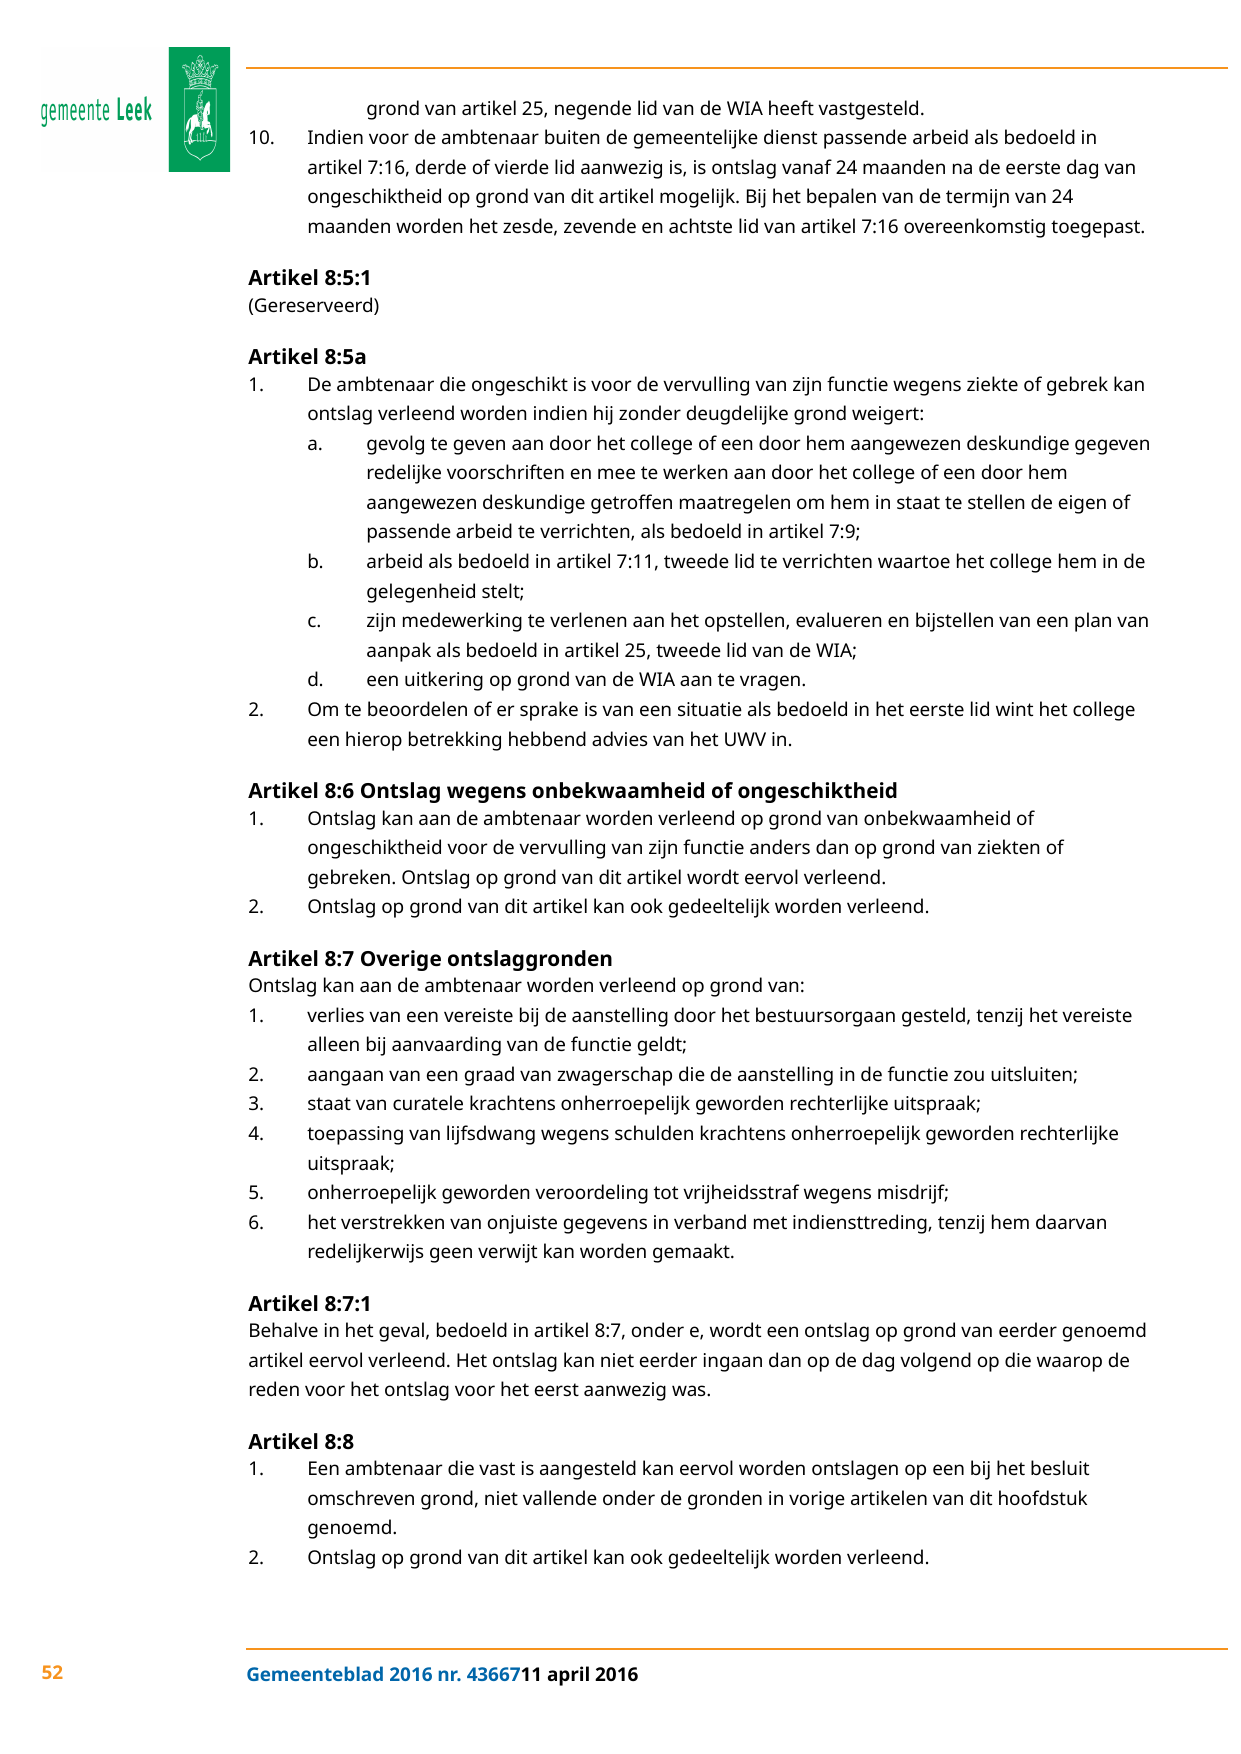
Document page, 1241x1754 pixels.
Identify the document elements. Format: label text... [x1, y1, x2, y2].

list De ambtenaar die ongeschikt is voor de vervulling van zijn functie wegens ziekte of gebrek kan ontslag verleend worden indien hij zonder deugdelijke grond weigert: [248, 371, 1152, 426]
list Ontslag op grond van dit artikel kan ook gedeeltelijk worden verleend. [248, 1544, 1152, 1570]
list Indien voor de ambtenaar buiten de gemeentelijke dienst passende arbeid als bedoeld in artikel 7:16, derde of vierde lid aanwezig is, is ontslag vanaf 24 maanden na de eerste dag van ongeschiktheid op grond van dit artikel mogelijk. Bij het bepalen van de termijn van 24 maanden worden het zesde, zevende en achtste lid van artikel 7:16 overeenkomstig toegepast. [248, 124, 1152, 239]
list Ontslag kan aan de ambtenaar worden verleend op grond van onbekwaamheid of ongeschiktheid voor de vervulling van zijn functie anders dan op grond van ziekten of gebreken. Ontslag op grond van dit artikel wordt eervol verleend. [248, 805, 1152, 889]
list aangaan van een graad van zwagerschap die de aanstelling in de functie zou uitsluiten; [248, 1061, 1152, 1087]
text Artikel 8:7 Overige ontslaggronden [248, 944, 1152, 972]
list Ontslag op grond van dit artikel kan ook gedeeltelijk worden verleend. [248, 893, 1152, 919]
picture [41, 47, 231, 172]
list zijn medewerking te verlenen aan het opstellen, evalueren en bijstellen van een plan van aanpak als bedoeld in artikel 25, tweede lid van de WIA; [307, 607, 1152, 663]
text (Gereserveerd) [248, 292, 1152, 318]
list een uitkering op grond van de WIA aan te vragen. [307, 667, 1152, 692]
text Artikel 8:7:1 [248, 1289, 1152, 1317]
list het verstrekken van onjuiste gegevens in verband met indiensttreding, tenzij hem daarvan redelijkerwijs geen verwijt kan worden gemaakt. [248, 1209, 1152, 1264]
list onherroepelijk geworden veroordeling tot vrijheidsstraf wegens misdrijf; [248, 1179, 1152, 1205]
text Artikel 8:8 [248, 1427, 1152, 1455]
list Een ambtenaar die vast is aangesteld kan eervol worden ontslagen op een bij het besluit omschreven grond, niet vallende onder de gronden in vorige artikelen van dit hoofdstuk genoemd. [248, 1455, 1152, 1540]
text Behalve in het geval, bedoeld in artikel 8:7, onder e, wordt een ontslag op grond van eerder genoemd artikel eervol verleend. Het ontslag kan niet eerder ingaan dan op de dag volgend op die waarop de reden voor het ontslag voor het eerst aanwezig was. [248, 1317, 1152, 1402]
text Artikel 8:5a [248, 342, 1152, 371]
text Artikel 8:5:1 [248, 263, 1152, 292]
list toepassing van lijfsdwang wegens schulden krachtens onherroepelijk geworden rechterlijke uitspraak; [248, 1120, 1152, 1176]
list verlies van een vereiste bij de aanstelling door het bestuursorgaan gesteld, tenzij het vereiste alleen bij aanvaarding van de functie geldt; [248, 1002, 1152, 1057]
text Artikel 8:6 Ontslag wegens onbekwaamheid of ongeschiktheid [248, 776, 1152, 805]
list Om te beoordelen of er sprake is van een situatie als bedoeld in het eerste lid wint het college een hierop betrekking hebbend advies van het UWV in. [248, 696, 1152, 752]
list grond van artikel 25, negende lid van de WIA heeft vastgesteld. [307, 95, 1152, 121]
list staat van curatele krachtens onherroepelijk geworden rechterlijke uitspraak; [248, 1091, 1152, 1116]
list arbeid als bedoeld in artikel 7:11, tweede lid te verrichten waartoe het college hem in de gelegenheid stelt; [307, 548, 1152, 604]
text Ontslag kan aan de ambtenaar worden verleend op grond van: [248, 972, 1152, 998]
list gevolg te geven aan door het college of een door hem aangewezen deskundige gegeven redelijke voorschriften en mee te werken aan door het college of een door hem aangewezen deskundige getroffen maatregelen om hem in staat te stellen de eigen of passende arbeid te verrichten, als bedoeld in artikel 7:9; [307, 430, 1152, 544]
